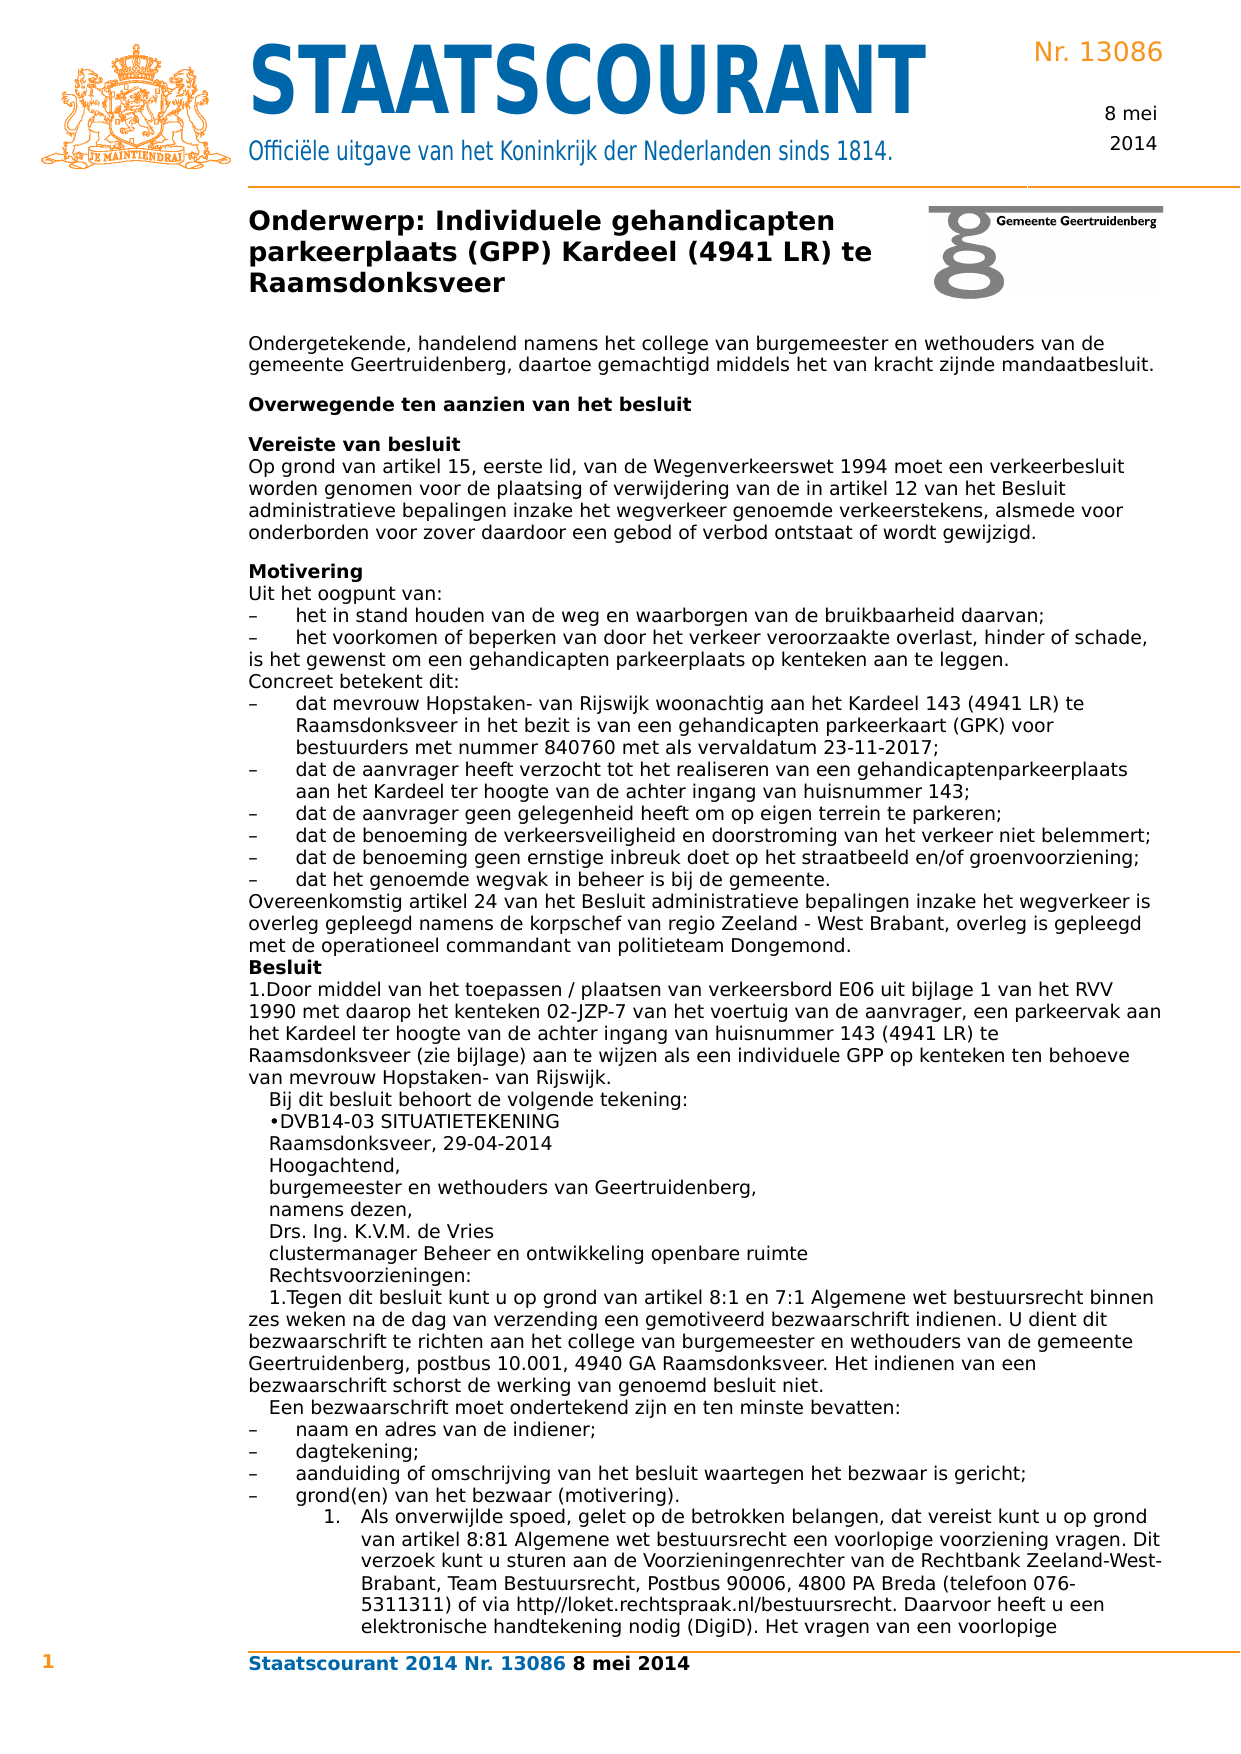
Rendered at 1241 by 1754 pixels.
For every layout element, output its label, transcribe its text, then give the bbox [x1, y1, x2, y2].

list het voorkomen of beperken van door het verkeer veroorzaakte overlast, hinder of schade, [248, 627, 1163, 649]
subtitle Vereiste van besluit [248, 434, 1163, 456]
text •DVB14-03 SITUATIETEKENING [248, 1111, 1163, 1133]
text namens dezen, [248, 1199, 1163, 1221]
subtitle Overwegende ten aanzien van het besluit [248, 394, 1163, 416]
list dat de benoeming de verkeersveiligheid en doorstroming van het verkeer niet belemmert; [248, 825, 1163, 847]
picture [927, 205, 1164, 300]
text Besluit [248, 957, 1163, 979]
text Op grond van artikel 15, eerste lid, van de Wegenverkeerswet 1994 moet een verkeerbesluit worden genomen voor de plaatsing of verwijdering van de in artikel 12 van het Besluit administratieve bepalingen inzake het wegverkeer genoemde verkeerstekens, alsmede voor onderborden voor zover daardoor een gebod of verbod ontstaat of wordt gewijzigd. [248, 456, 1163, 544]
text burgemeester en wethouders van Geertruidenberg, [248, 1177, 1163, 1199]
list dat de benoeming geen ernstige inbreuk doet op het straatbeeld en/of groenvoorziening; [248, 847, 1163, 869]
text is het gewenst om een gehandicapten parkeerplaats op kenteken aan te leggen. [248, 649, 1163, 671]
list dagtekening; [248, 1441, 1163, 1462]
text Een bezwaarschrift moet ondertekend zijn en ten minste bevatten: [248, 1397, 1163, 1418]
subtitle Ondergetekende, handelend namens het college van burgemeester en wethouders van de gemeente Geertruidenberg, daartoe gemachtigd middels het van kracht zijnde mandaatbesluit. [248, 332, 1163, 376]
text Uit het oogpunt van: [248, 583, 1163, 605]
list Als onverwijlde spoed, gelet op de betrokken belangen, dat vereist kunt u op grond van artikel 8:81 Algemene wet bestuursrecht een voorlopige voorziening vragen. Dit verzoek kunt u sturen aan de Voorzieningenrechter van de Rechtbank Zeeland-West-Brabant, Team Bestuursrecht, Postbus 90006, 4800 PA Breda (telefoon 076-5311311) of via http//loket.rechtspraak.nl/bestuursrecht. Daarvoor heeft u een elektronische handtekening nodig (DigiD). Het vragen van een voorlopige [323, 1506, 1163, 1638]
list dat de aanvrager geen gelegenheid heeft om op eigen terrein te parkeren; [248, 803, 1163, 825]
text Drs. Ing. K.V.M. de Vries [248, 1221, 1163, 1243]
list dat de aanvrager heeft verzocht tot het realiseren van een gehandicaptenparkeerplaats aan het Kardeel ter hoogte van de achter ingang van huisnummer 143; [248, 759, 1163, 803]
list dat het genoemde wegvak in beheer is bij de gemeente. [248, 869, 1163, 891]
text Overeenkomstig artikel 24 van het Besluit administratieve bepalingen inzake het wegverkeer is overleg gepleegd namens de korpschef van regio Zeeland - West Brabant, overleg is gepleegd met de operationeel commandant van politieteam Dongemond. [248, 891, 1163, 957]
subtitle Motivering [248, 561, 1163, 583]
picture [41, 44, 231, 169]
text Rechtsvoorzieningen: [248, 1265, 1163, 1287]
list grond(en) van het bezwaar (motivering). [248, 1484, 1163, 1506]
text Hoogachtend, [248, 1155, 1163, 1177]
subtitle Onderwerp: Individuele gehandicapten parkeerplaats (GPP) Kardeel (4941 LR) te Raamsdonksveer [248, 206, 927, 299]
text Bij dit besluit behoort de volgende tekening: [248, 1089, 1163, 1111]
list aanduiding of omschrijving van het besluit waartegen het bezwaar is gericht; [248, 1462, 1163, 1484]
list het in stand houden van de weg en waarborgen van de bruikbaarheid daarvan; [248, 605, 1163, 627]
text clustermanager Beheer en ontwikkeling openbare ruimte [248, 1243, 1163, 1265]
text Concreet betekent dit: [248, 671, 1163, 693]
list dat mevrouw Hopstaken- van Rijswijk woonachtig aan het Kardeel 143 (4941 LR) te Raamsdonksveer in het bezit is van een gehandicapten parkeerkaart (GPK) voor bestuurders met nummer 840760 met als vervaldatum 23-11-2017; [248, 693, 1163, 759]
text Raamsdonksveer, 29-04-2014 [248, 1133, 1163, 1155]
text 1.Door middel van het toepassen / plaatsen van verkeersbord E06 uit bijlage 1 van het RVV 1990 met daarop het kenteken 02-JZP-7 van het voertuig van de aanvrager, een parkeervak aan het Kardeel ter hoogte van de achter ingang van huisnummer 143 (4941 LR) te Raamsdonksveer (zie bijlage) aan te wijzen als een individuele GPP op kenteken ten behoeve van mevrouw Hopstaken- van Rijswijk. [248, 979, 1163, 1089]
text 1.Tegen dit besluit kunt u op grond van artikel 8:1 en 7:1 Algemene wet bestuursrecht binnen zes weken na de dag van verzending een gemotiveerd bezwaarschrift indienen. U dient dit bezwaarschrift te richten aan het college van burgemeester en wethouders van de gemeente Geertruidenberg, postbus 10.001, 4940 GA Raamsdonksveer. Het indienen van een bezwaarschrift schorst de werking van genoemd besluit niet. [248, 1287, 1163, 1397]
list naam en adres van de indiener; [248, 1418, 1163, 1441]
